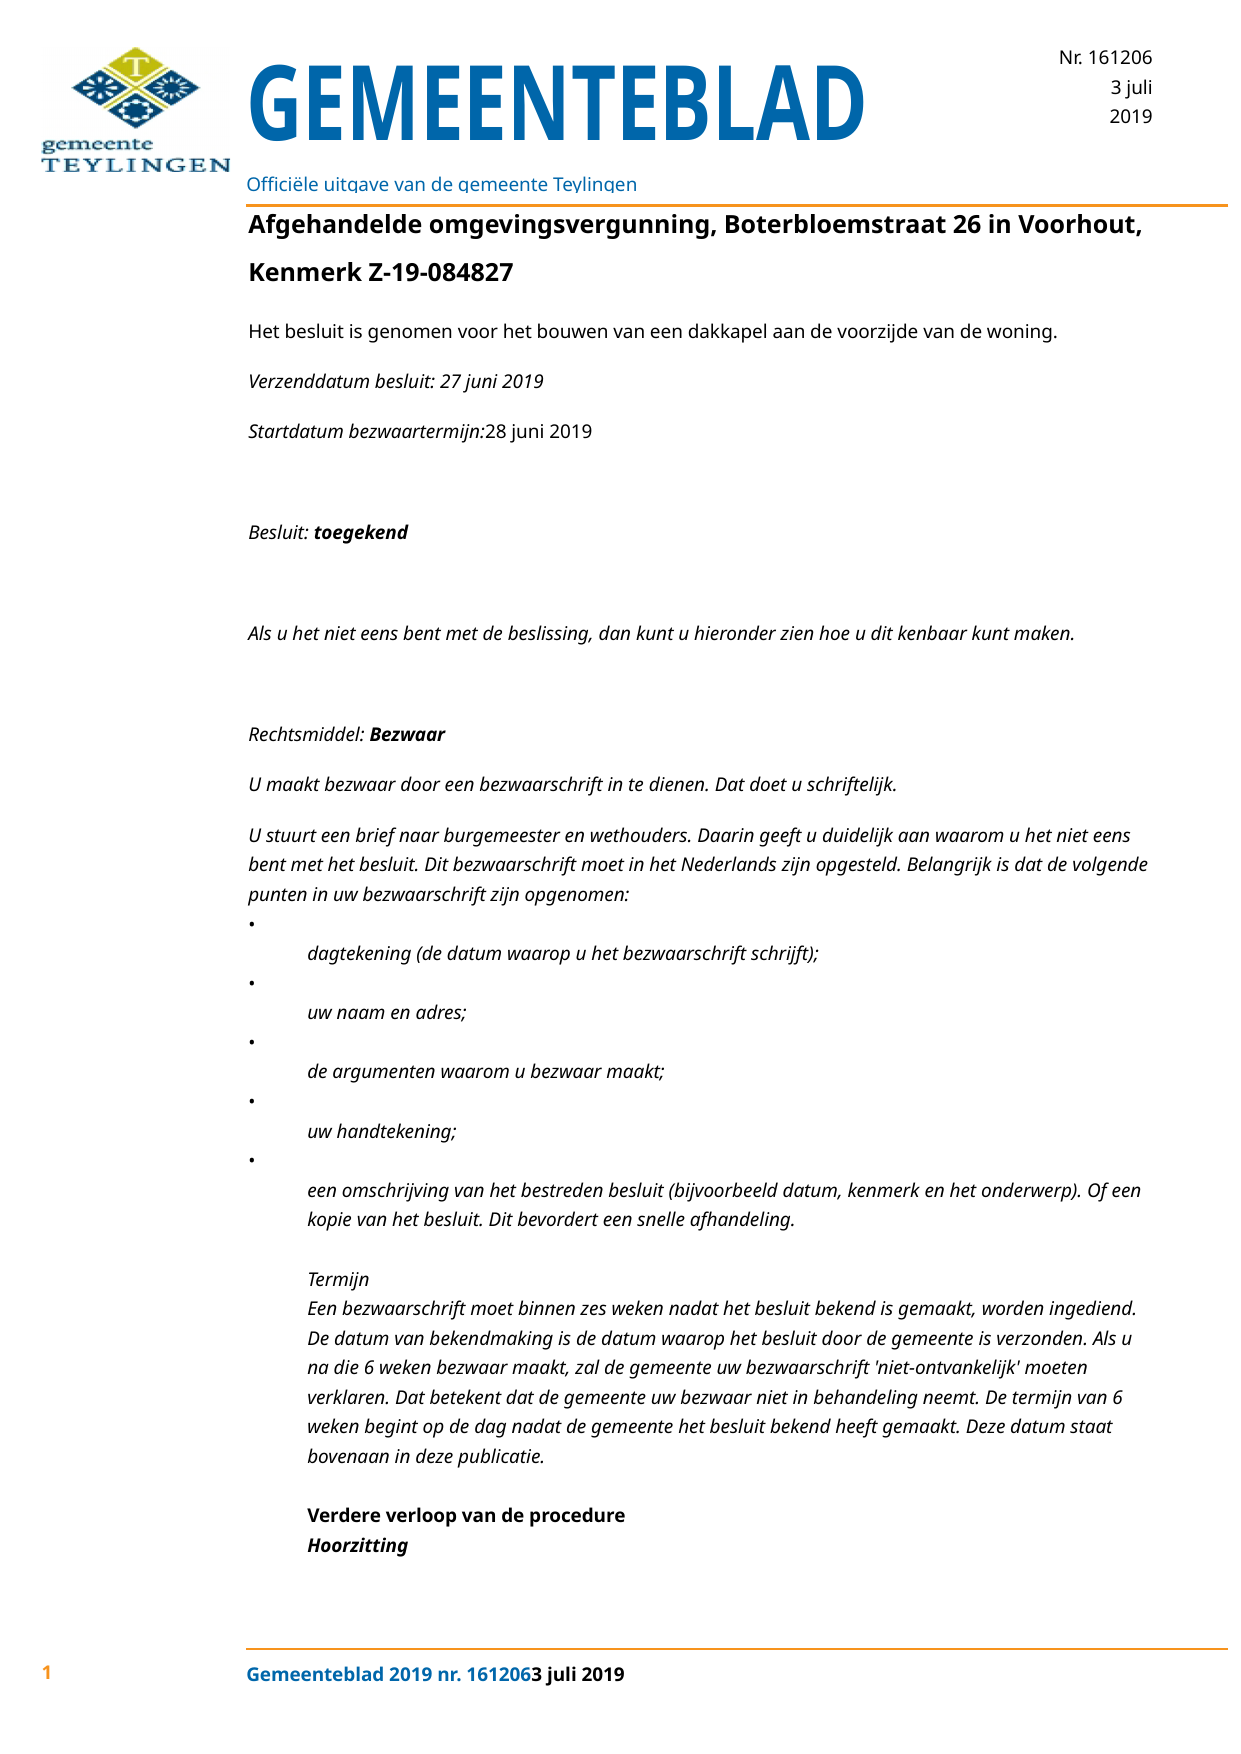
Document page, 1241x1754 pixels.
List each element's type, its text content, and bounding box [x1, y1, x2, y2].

list uw handtekening; [248, 1118, 1152, 1144]
list uw naam en adres; [248, 999, 1152, 1025]
list dagtekening (de datum waarop u het bezwaarschrift schrijft); [248, 940, 1152, 966]
text U stuurt een brief naar burgemeester en wethouders. Daarin geeft u duidelijk aan waarom u het niet eens bent met het besluit. Dit bezwaarschrift moet in het Nederlands zijn opgesteld. Belangrijk is dat de volgende punten in uw bezwaarschrift zijn opgenomen: [248, 822, 1152, 907]
text Startdatum bezwaartermijn:28 juni 2019 [248, 419, 1152, 444]
text Afgehandelde omgevingsvergunning, Boterbloemstraat 26 in Voorhout, Kenmerk Z-19-084827 [248, 207, 1152, 288]
text Besluit: toegekend [248, 519, 1152, 545]
text Verzenddatum besluit: 27 juni 2019 [248, 368, 1152, 394]
text Het besluit is genomen voor het bouwen van een dakkapel aan de voorzijde van de woning. [248, 318, 1152, 344]
text Rechtsmiddel: Bezwaar [248, 721, 1152, 747]
picture [41, 47, 231, 172]
list Hoorzitting [248, 1532, 1152, 1558]
list Termijn [248, 1266, 1152, 1292]
list een omschrijving van het bestreden besluit (bijvoorbeeld datum, kenmerk en het onderwerp). Of een kopie van het besluit. Dit bevordert een snelle afhandeling. [248, 1177, 1152, 1232]
list Een bezwaarschrift moet binnen zes weken nadat het besluit bekend is gemaakt, worden ingediend. De datum van bekendmaking is de datum waarop het besluit door de gemeente is verzonden. Als u na die 6 weken bezwaar maakt, zal de gemeente uw bezwaarschrift 'niet-ontvankelijk' moeten verklaren. Dat betekent dat de gemeente uw bezwaar niet in behandeling neemt. De termijn van 6 weken begint op de dag nadat de gemeente het besluit bekend heeft gemaakt. Deze datum staat bovenaan in deze publicatie. [248, 1295, 1152, 1469]
list Verdere verloop van de procedure [248, 1502, 1152, 1528]
list de argumenten waarom u bezwaar maakt; [248, 1059, 1152, 1084]
text U maakt bezwaar door een bezwaarschrift in te dienen. Dat doet u schriftelijk. [248, 772, 1152, 797]
text Als u het niet eens bent met de beslissing, dan kunt u hieronder zien hoe u dit kenbaar kunt maken. [248, 620, 1152, 646]
